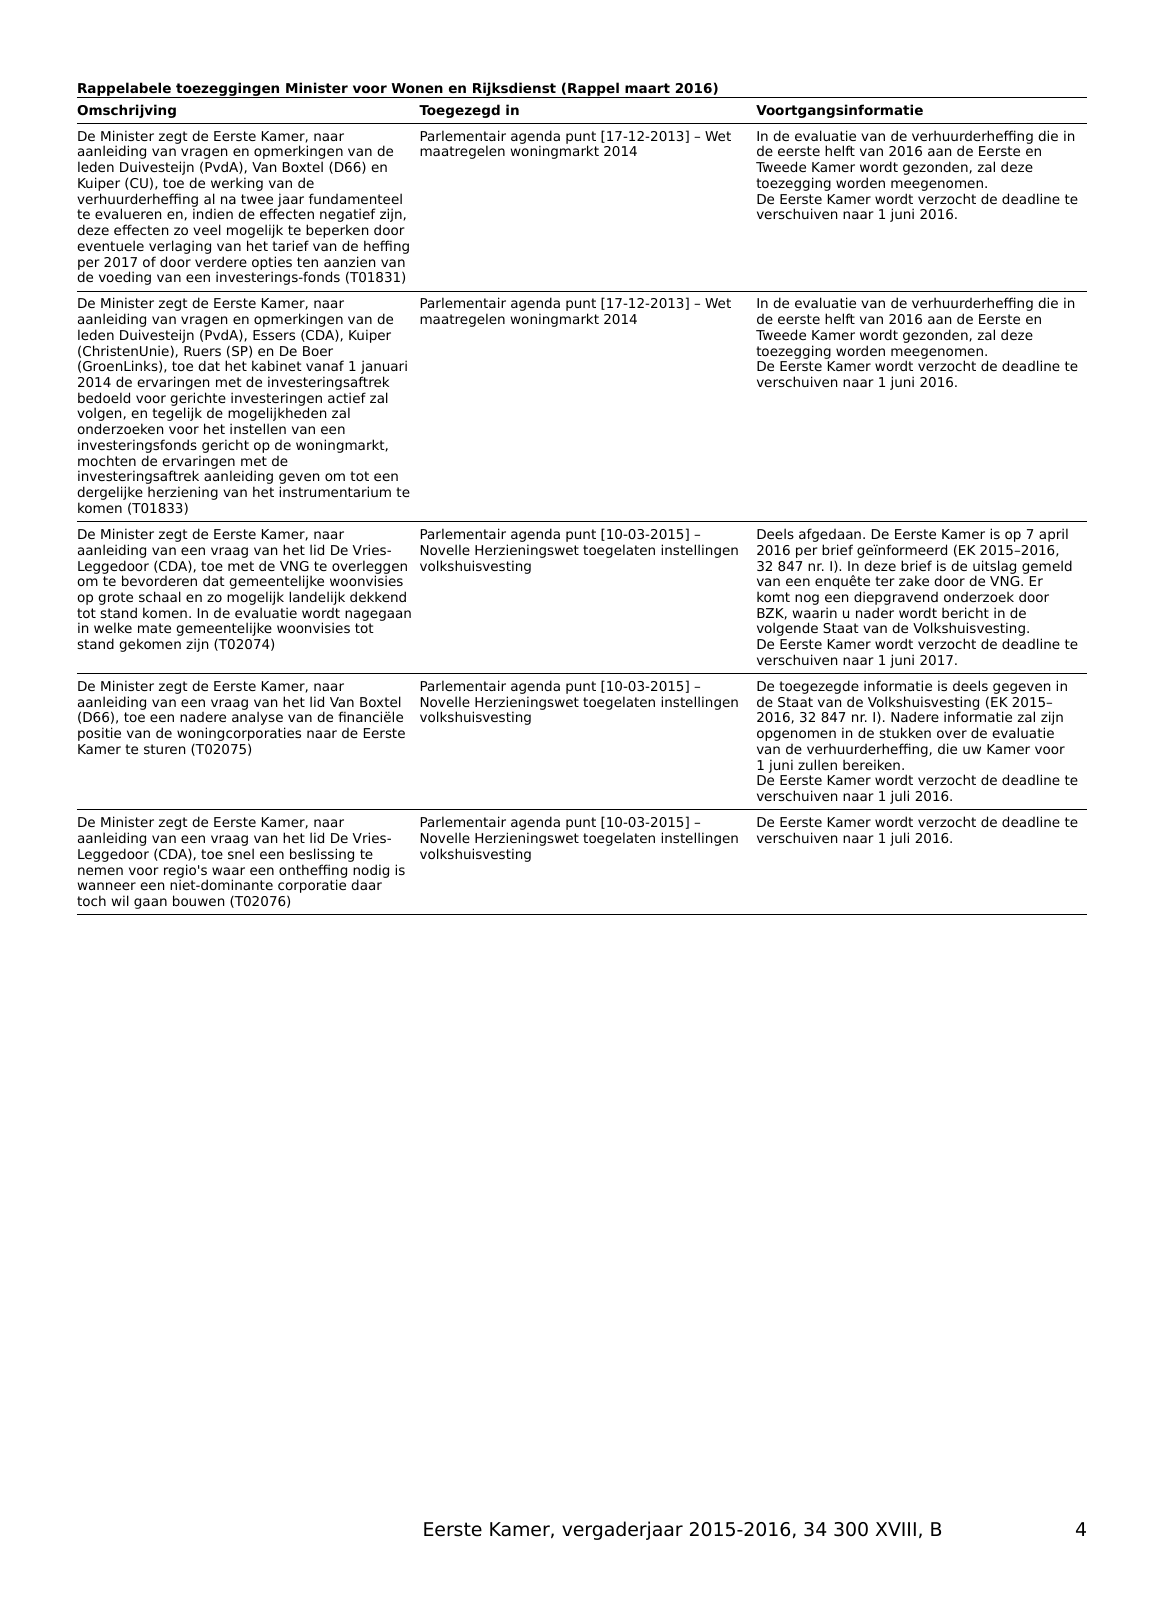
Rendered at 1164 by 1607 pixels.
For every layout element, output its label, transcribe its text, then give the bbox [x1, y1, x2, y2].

table_cell Parlementair agenda punt [10-03-2015] – Novelle Herzieningswet toegelaten instellingen volkshuisvesting [413, 674, 750, 809]
table_header Rappelabele toezeggingen Minister voor Wonen en Rijksdienst (Rappel maart 2016) [77, 81, 1087, 97]
table_cell Omschrijving [77, 98, 413, 123]
table_cell De Minister zegt de Eerste Kamer, naar aanleiding van een vraag van het lid De Vries-Leggedoor (CDA), toe snel een beslissing te nemen voor regio's waar een ontheffing nodig is wanneer een niet-dominante corporatie daar toch wil gaan bouwen (T02076) [77, 810, 413, 914]
table_cell De Eerste Kamer wordt verzocht de deadline te verschuiven naar 1 juli 2016. [750, 810, 1087, 914]
table_cell In de evaluatie van de verhuurderheffing die in de eerste helft van 2016 aan de Eerste en Tweede Kamer wordt gezonden, zal deze toezegging worden meegenomen. De Eerste Kamer wordt verzocht de deadline te verschuiven naar 1 juni 2016. [750, 292, 1087, 521]
table_cell De Minister zegt de Eerste Kamer, naar aanleiding van vragen en opmerkingen van de leden Duivesteijn (PvdA), Van Boxtel (D66) en Kuiper (CU), toe de werking van de verhuurderheffing al na twee jaar fundamenteel te evalueren en, indien de effecten negatief zijn, deze effecten zo veel mogelijk te beperken door eventuele verlaging van het tarief van de heffing per 2017 of door verdere opties ten aanzien van de voeding van een investerings-fonds (T01831) [77, 124, 413, 291]
table_cell Deels afgedaan. De Eerste Kamer is op 7 april 2016 per brief geïnformeerd (EK 2015–2016, 32 847 nr. I). In deze brief is de uitslag gemeld van een enquête ter zake door de VNG. Er komt nog een diepgravend onderzoek door BZK, waarin u nader wordt bericht in de volgende Staat van de Volkshuisvesting. De Eerste Kamer wordt verzocht de deadline te verschuiven naar 1 juni 2017. [750, 522, 1087, 673]
table_cell De Minister zegt de Eerste Kamer, naar aanleiding van een vraag van het lid Van Boxtel (D66), toe een nadere analyse van de financiële positie van de woningcorporaties naar de Eerste Kamer te sturen (T02075) [77, 674, 413, 809]
table_cell Voortgangsinformatie [750, 98, 1087, 123]
table_cell De Minister zegt de Eerste Kamer, naar aanleiding van een vraag van het lid De Vries-Leggedoor (CDA), toe met de VNG te overleggen om te bevorderen dat gemeentelijke woonvisies op grote schaal en zo mogelijk landelijk dekkend tot stand komen. In de evaluatie wordt nagegaan in welke mate gemeentelijke woonvisies tot stand gekomen zijn (T02074) [77, 522, 413, 673]
table_cell Parlementair agenda punt [17-12-2013] – Wet maatregelen woningmarkt 2014 [413, 124, 750, 291]
table_cell In de evaluatie van de verhuurderheffing die in de eerste helft van 2016 aan de Eerste en Tweede Kamer wordt gezonden, zal deze toezegging worden meegenomen. De Eerste Kamer wordt verzocht de deadline te verschuiven naar 1 juni 2016. [750, 124, 1087, 291]
table_cell Parlementair agenda punt [10-03-2015] – Novelle Herzieningswet toegelaten instellingen volkshuisvesting [413, 522, 750, 673]
table_cell De Minister zegt de Eerste Kamer, naar aanleiding van vragen en opmerkingen van de leden Duivesteijn (PvdA), Essers (CDA), Kuiper (ChristenUnie), Ruers (SP) en De Boer (GroenLinks), toe dat het kabinet vanaf 1 januari 2014 de ervaringen met de investeringsaftrek bedoeld voor gerichte investeringen actief zal volgen, en tegelijk de mogelijkheden zal onderzoeken voor het instellen van een investeringsfonds gericht op de woningmarkt, mochten de ervaringen met de investeringsaftrek aanleiding geven om tot een dergelijke herziening van het instrumentarium te komen (T01833) [77, 292, 413, 521]
table_cell Parlementair agenda punt [17-12-2013] – Wet maatregelen woningmarkt 2014 [413, 292, 750, 521]
table_cell Parlementair agenda punt [10-03-2015] – Novelle Herzieningswet toegelaten instellingen volkshuisvesting [413, 810, 750, 914]
table_cell Toegezegd in [413, 98, 750, 123]
table_cell De toegezegde informatie is deels gegeven in de Staat van de Volkshuisvesting (EK 2015–2016, 32 847 nr. I). Nadere informatie zal zijn opgenomen in de stukken over de evaluatie van de verhuurderheffing, die uw Kamer voor 1 juni zullen bereiken. De Eerste Kamer wordt verzocht de deadline te verschuiven naar 1 juli 2016. [750, 674, 1087, 809]
